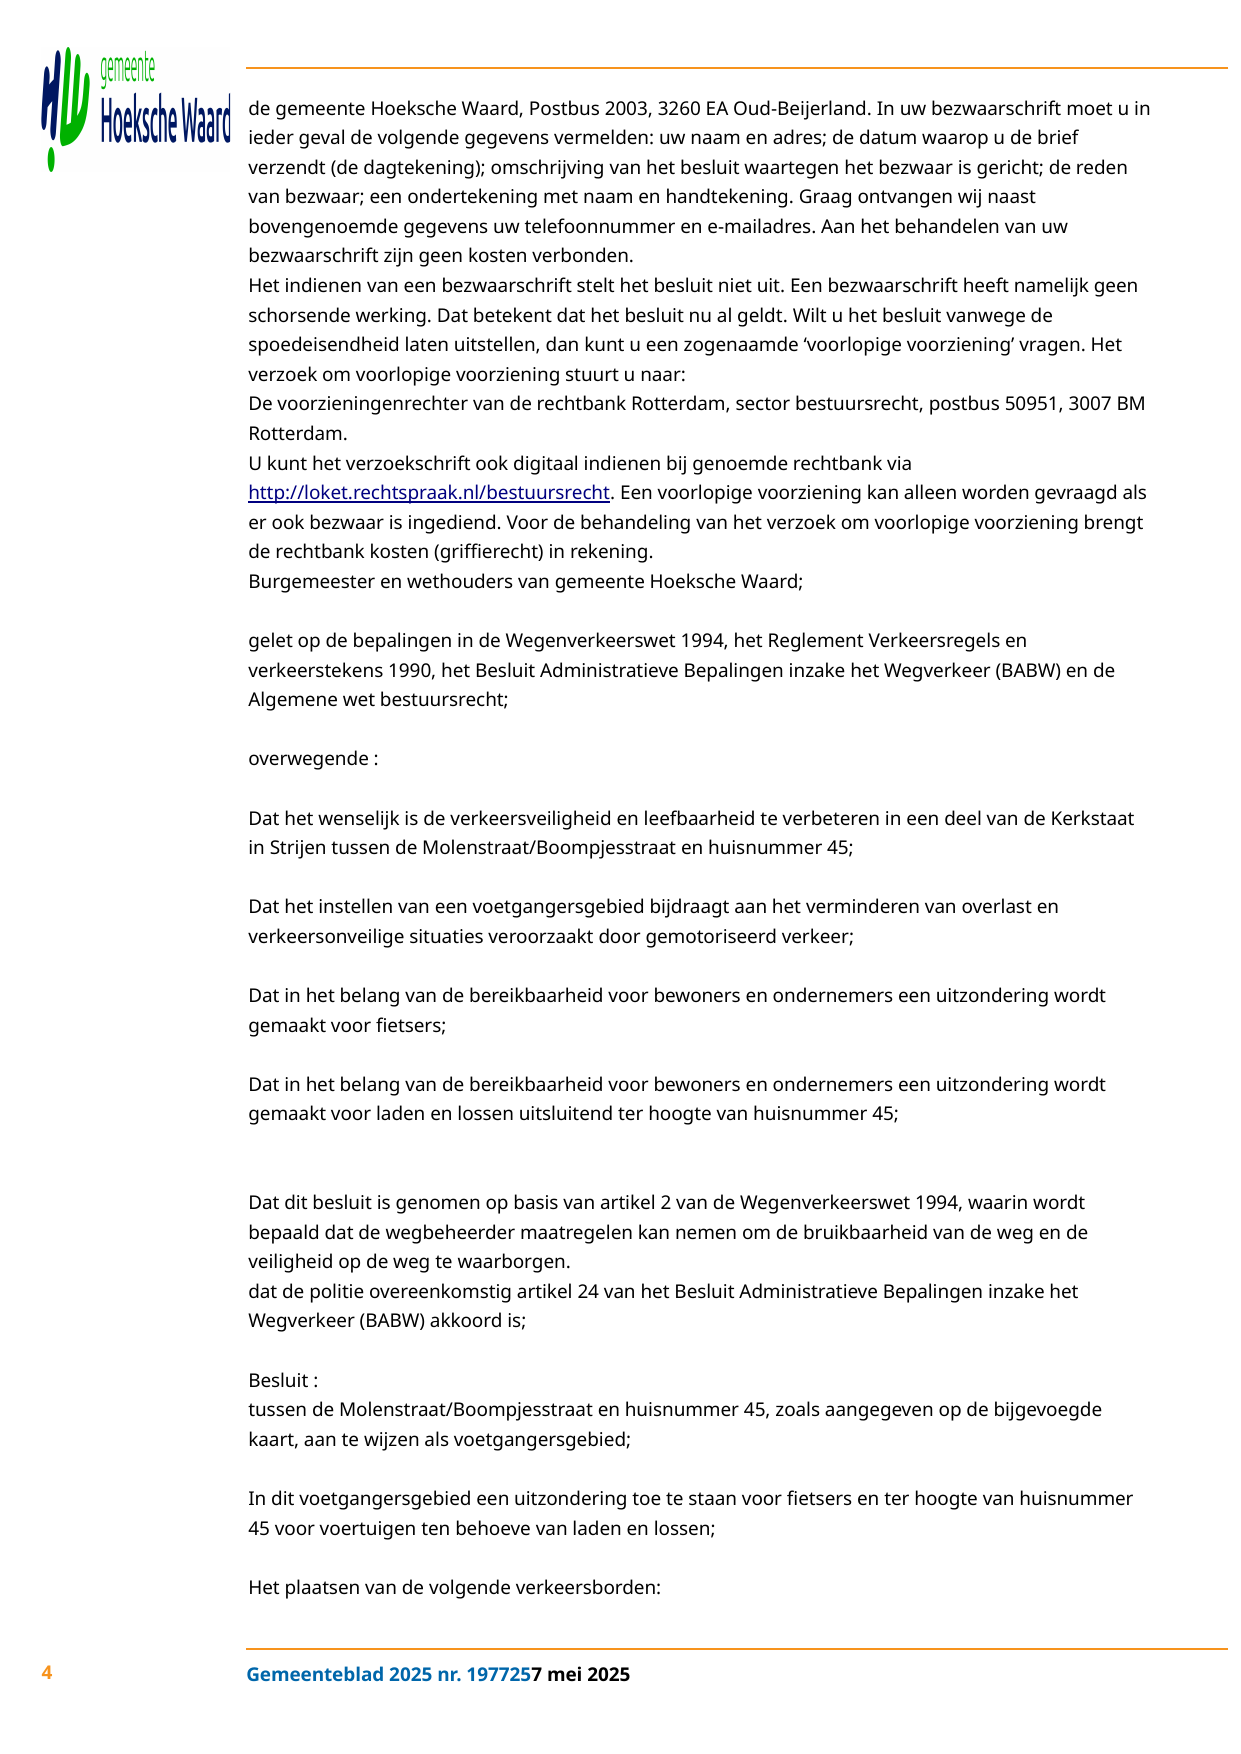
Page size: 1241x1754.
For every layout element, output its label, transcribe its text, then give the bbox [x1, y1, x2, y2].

text In dit voetgangersgebied een uitzondering toe te staan voor fietsers en ter hoogte van huisnummer 45 voor voertuigen ten behoeve van laden en lossen; [248, 1485, 1152, 1541]
text dat de politie overeenkomstig artikel 24 van het Besluit Administratieve Bepalingen inzake het Wegverkeer (BABW) akkoord is; [248, 1278, 1152, 1333]
text U kunt het verzoekschrift ook digitaal indienen bij genoemde rechtbank via http://loket.rechtspraak.nl/bestuursrecht. Een voorlopige voorziening kan alleen worden gevraagd als er ook bezwaar is ingediend. Voor de behandeling van het verzoek om voorlopige voorziening brengt de rechtbank kosten (griffierecht) in rekening. [248, 450, 1152, 564]
text overwegende : [248, 746, 1152, 771]
text Dat in het belang van de bereikbaarheid voor bewoners en ondernemers een uitzondering wordt gemaakt voor laden en lossen uitsluitend ter hoogte van huisnummer 45; [248, 1071, 1152, 1126]
text Het indienen van een bezwaarschrift stelt het besluit niet uit. Een bezwaarschrift heeft namelijk geen schorsende werking. Dat betekent dat het besluit nu al geldt. Wilt u het besluit vanwege de spoedeisendheid laten uitstellen, dan kunt u een zogenaamde ‘voorlopige voorziening’ vragen. Het verzoek om voorlopige voorziening stuurt u naar: [248, 272, 1152, 387]
text Besluit : [248, 1367, 1152, 1393]
text gelet op de bepalingen in de Wegenverkeerswet 1994, het Reglement Verkeersregels en verkeerstekens 1990, het Besluit Administratieve Bepalingen inzake het Wegverkeer (BABW) en de Algemene wet bestuursrecht; [248, 627, 1152, 712]
text Dat het wenselijk is de verkeersveiligheid en leefbaarheid te verbeteren in een deel van de Kerkstaat in Strijen tussen de Molenstraat/Boompjesstraat en huisnummer 45; [248, 805, 1152, 860]
text tussen de Molenstraat/Boompjesstraat en huisnummer 45, zoals aangegeven op de bijgevoegde kaart, aan te wijzen als voetgangersgebied; [248, 1396, 1152, 1452]
picture [41, 47, 231, 172]
text Burgemeester en wethouders van gemeente Hoeksche Waard; [248, 568, 1152, 594]
text Dat in het belang van de bereikbaarheid voor bewoners en ondernemers een uitzondering wordt gemaakt voor fietsers; [248, 982, 1152, 1038]
text Dat het instellen van een voetgangersgebied bijdraagt aan het verminderen van overlast en verkeersonveilige situaties veroorzaakt door gemotoriseerd verkeer; [248, 893, 1152, 949]
text Dat dit besluit is genomen op basis van artikel 2 van de Wegenverkeerswet 1994, waarin wordt bepaald dat de wegbeheerder maatregelen kan nemen om de bruikbaarheid van de weg en de veiligheid op de weg te waarborgen. [248, 1189, 1152, 1274]
text de gemeente Hoeksche Waard, Postbus 2003, 3260 EA Oud-Beijerland. In uw bezwaarschrift moet u in ieder geval de volgende gegevens vermelden: uw naam en adres; de datum waarop u de brief verzendt (de dagtekening); omschrijving van het besluit waartegen het bezwaar is gericht; de reden van bezwaar; een ondertekening met naam en handtekening. Graag ontvangen wij naast bovengenoemde gegevens uw telefoonnummer en e-mailadres. Aan het behandelen van uw bezwaarschrift zijn geen kosten verbonden. [248, 95, 1152, 268]
text De voorzieningenrechter van de rechtbank Rotterdam, sector bestuursrecht, postbus 50951, 3007 BM Rotterdam. [248, 391, 1152, 446]
text Het plaatsen van de volgende verkeersborden: [248, 1574, 1152, 1600]
